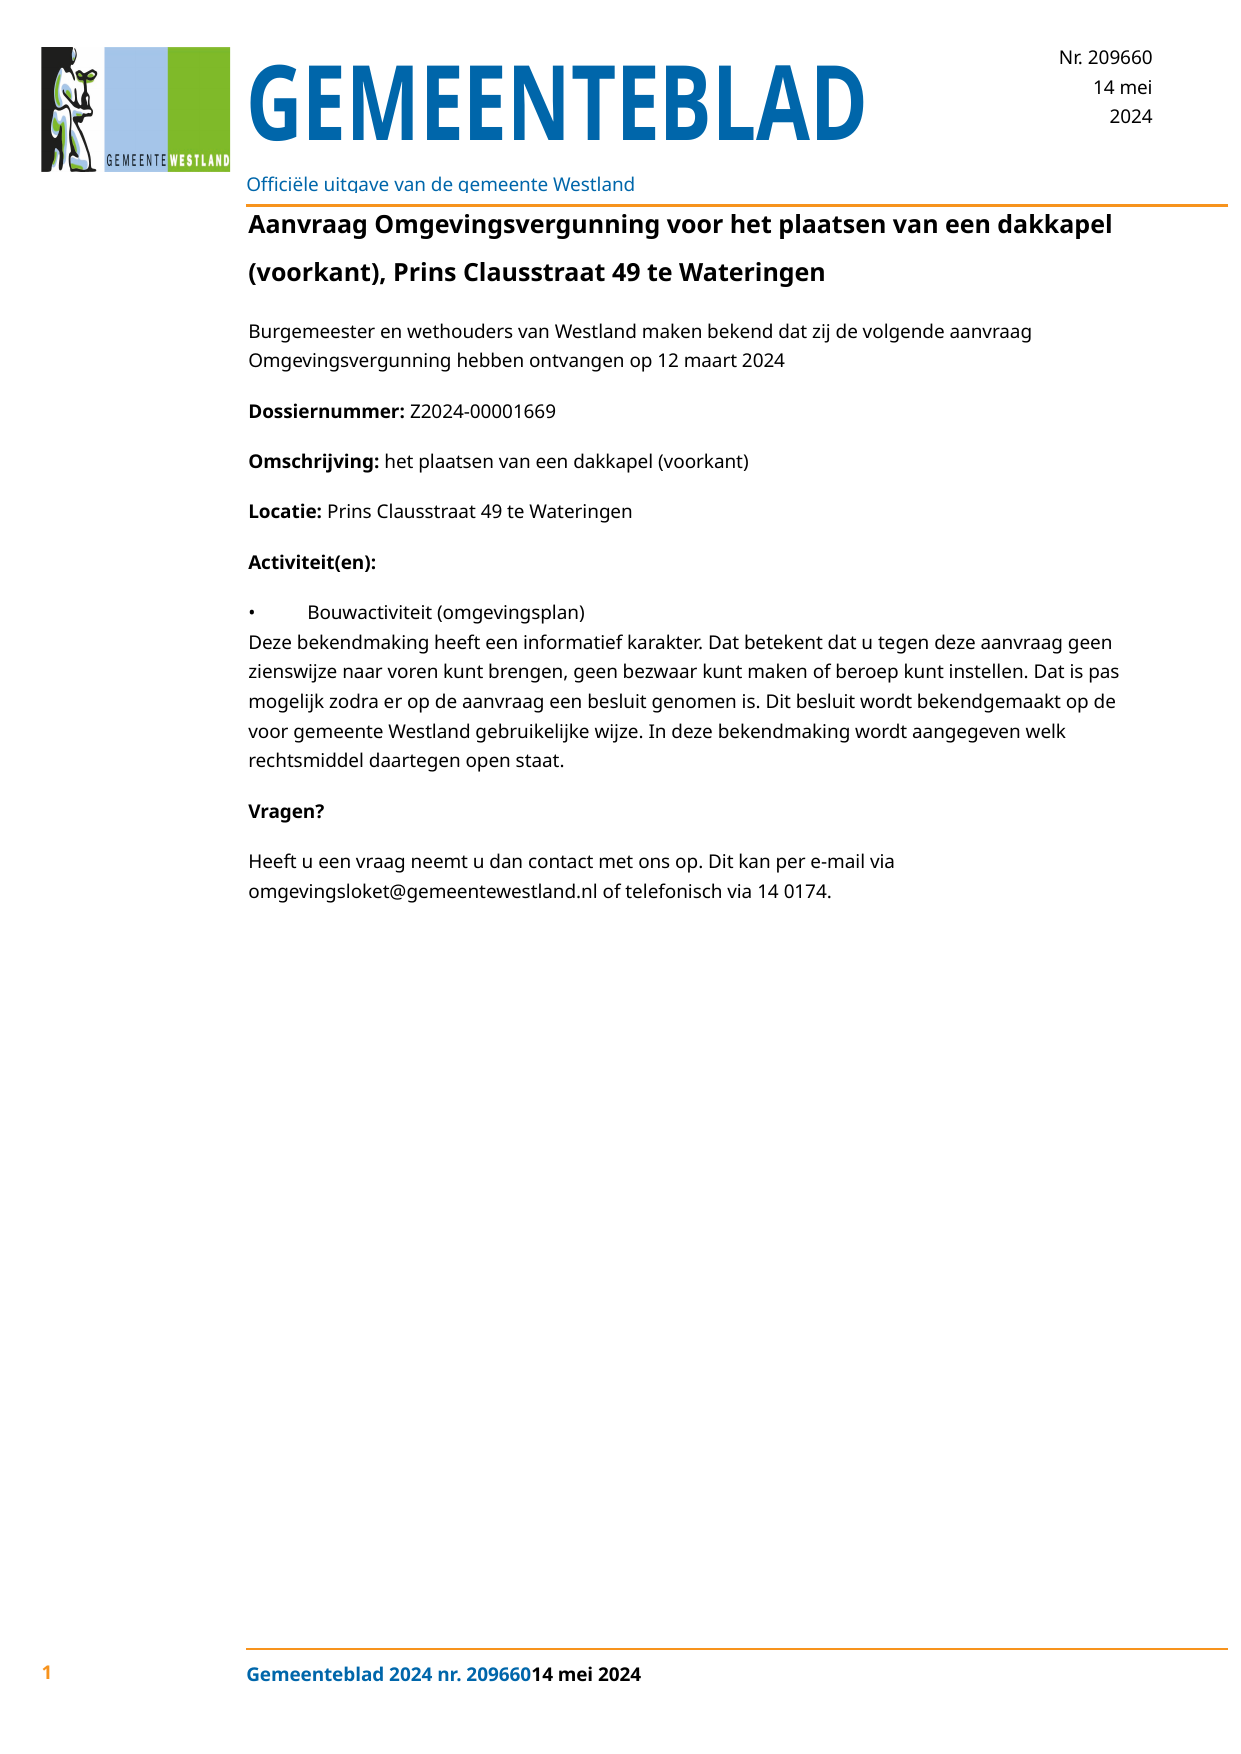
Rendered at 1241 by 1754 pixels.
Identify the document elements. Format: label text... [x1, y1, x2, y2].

text Heeft u een vraag neemt u dan contact met ons op. Dit kan per e-mail via omgevingsloket@gemeentewestland.nl of telefonisch via 14 0174. [248, 848, 1152, 904]
text Dossiernummer: Z2024-00001669 [248, 398, 1152, 424]
list Bouwactiviteit (omgevingsplan) [248, 599, 1152, 625]
text Omschrijving: het plaatsen van een dakkapel (voorkant) [248, 448, 1152, 474]
text Deze bekendmaking heeft een informatief karakter. Dat betekent dat u tegen deze aanvraag geen zienswijze naar voren kunt brengen, geen bezwaar kunt maken of beroep kunt instellen. Dat is pas mogelijk zodra er op de aanvraag een besluit genomen is. Dit besluit wordt bekendgemaakt op de voor gemeente Westland gebruikelijke wijze. In deze bekendmaking wordt aangegeven welk rechtsmiddel daartegen open staat. [248, 629, 1152, 773]
text Vragen? [248, 798, 1152, 824]
picture [41, 47, 231, 172]
text Aanvraag Omgevingsvergunning voor het plaatsen van een dakkapel (voorkant), Prins Clausstraat 49 te Wateringen [248, 207, 1152, 288]
text Burgemeester en wethouders van Westland maken bekend dat zij de volgende aanvraag Omgevingsvergunning hebben ontvangen op 12 maart 2024 [248, 318, 1152, 373]
text Locatie: Prins Clausstraat 49 te Wateringen [248, 499, 1152, 524]
text Activiteit(en): [248, 549, 1152, 575]
